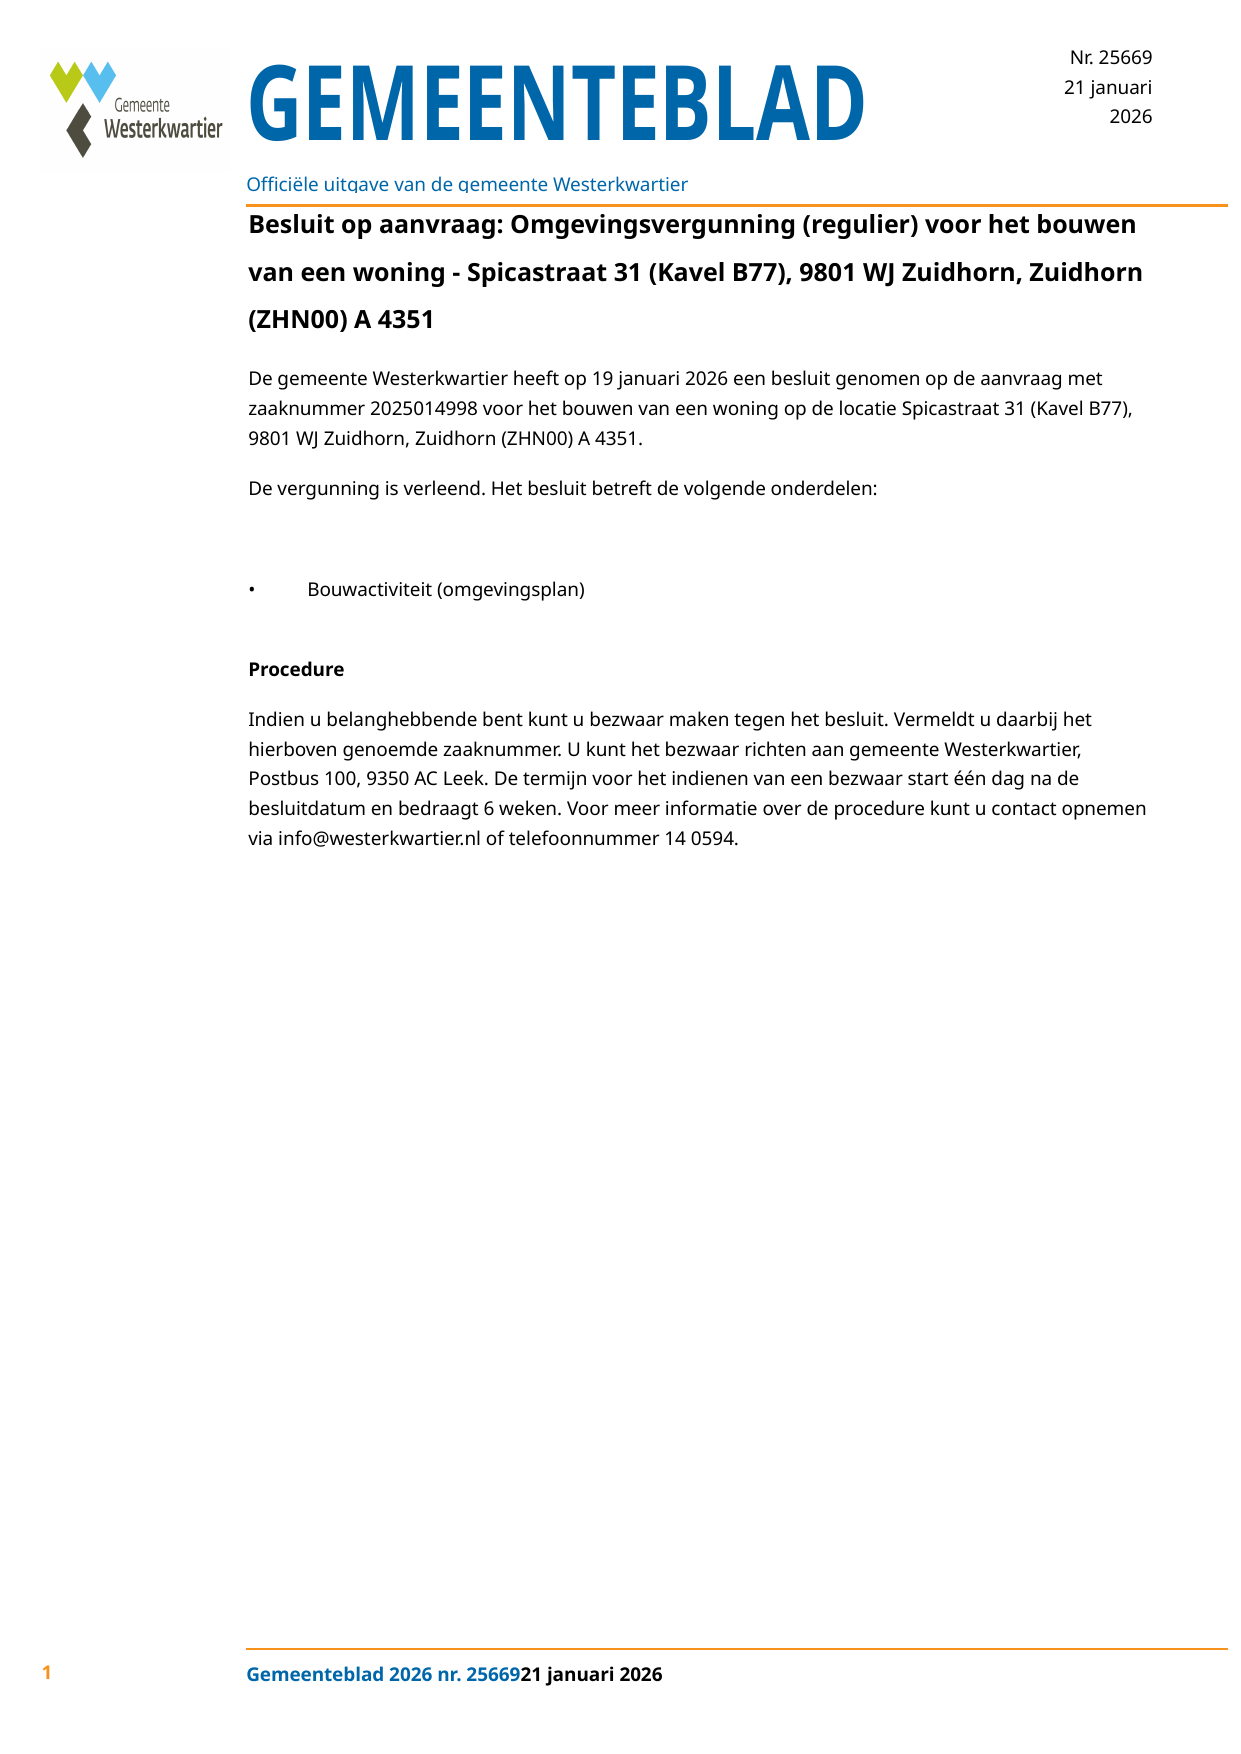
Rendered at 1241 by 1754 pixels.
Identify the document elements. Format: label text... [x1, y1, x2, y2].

text Indien u belanghebbende bent kunt u bezwaar maken tegen het besluit. Vermeldt u daarbij het hierboven genoemde zaaknummer. U kunt het bezwaar richten aan gemeente Westerkwartier, Postbus 100, 9350 AC Leek. De termijn voor het indienen van een bezwaar start één dag na de besluitdatum en bedraagt 6 weken. Voor meer informatie over de procedure kunt u contact opnemen via info@westerkwartier.nl of telefoonnummer 14 0594. [248, 706, 1152, 850]
text Procedure [248, 656, 1152, 682]
text Besluit op aanvraag: Omgevingsvergunning (regulier) voor het bouwen van een woning - Spicastraat 31 (Kavel B77), 9801 WJ Zuidhorn, Zuidhorn (ZHN00) A 4351 [248, 207, 1152, 336]
text De gemeente Westerkwartier heeft op 19 januari 2026 een besluit genomen op de aanvraag met zaaknummer 2025014998 voor het bouwen van een woning op de locatie Spicastraat 31 (Kavel B77), 9801 WJ Zuidhorn, Zuidhorn (ZHN00) A 4351. [248, 366, 1152, 450]
text De vergunning is verleend. Het besluit betreft de volgende onderdelen: [248, 475, 1152, 501]
list Bouwactiviteit (omgevingsplan) [248, 576, 1152, 602]
picture [41, 47, 231, 172]
